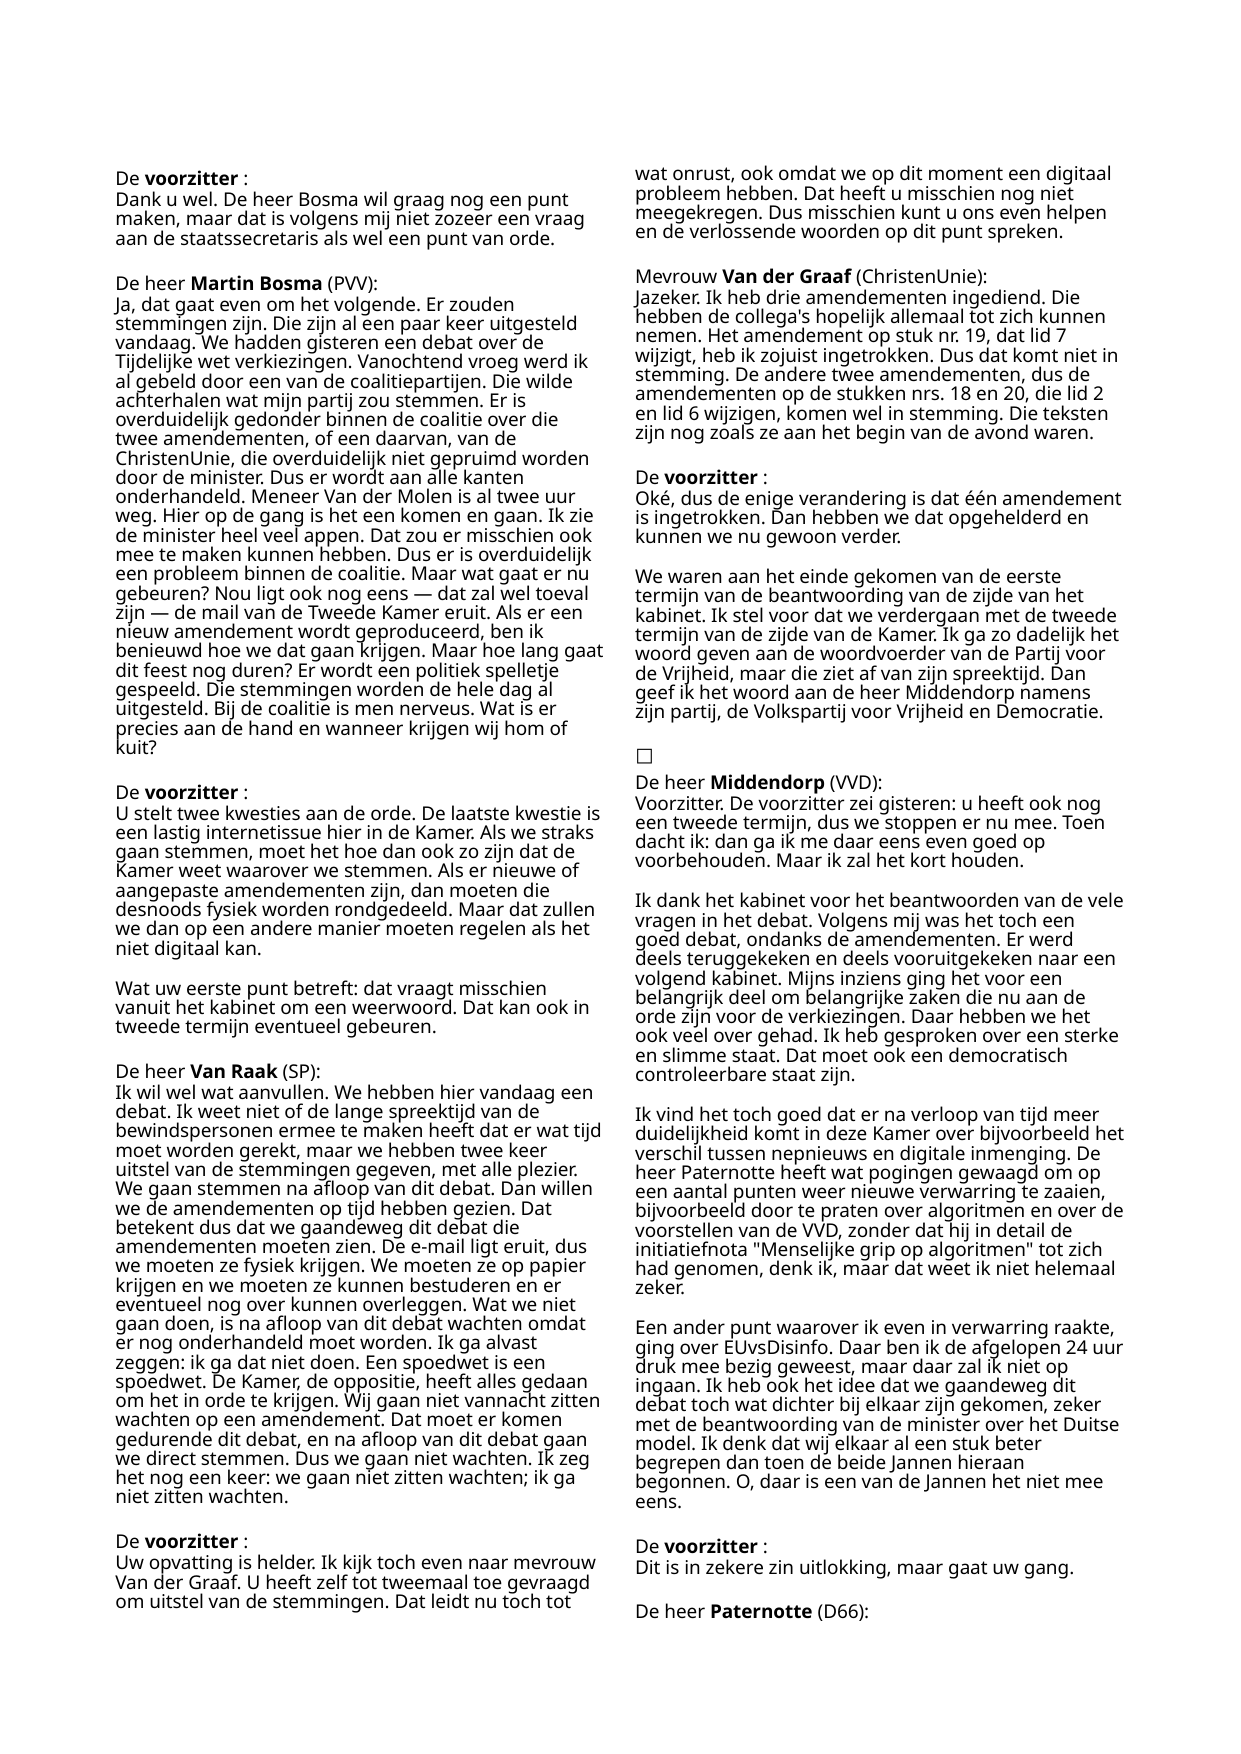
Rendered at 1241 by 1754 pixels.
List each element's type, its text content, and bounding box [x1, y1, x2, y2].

text U stelt twee kwesties aan de orde. De laatste kwestie is een lastig internetissue hier in de Kamer. Als we straks gaan stemmen, moet het hoe dan ook zo zijn dat de Kamer weet waarover we stemmen. Als er nieuwe of aangepaste amendementen zijn, dan moeten die desnoods fysiek worden rondgedeeld. Maar dat zullen we dan op een andere manier moeten regelen als het niet digitaal kan. [115, 804, 605, 959]
text Dank u wel. De heer Bosma wil graag nog een punt maken, maar dat is volgens mij niet zozeer een vraag aan de staatssecretaris als wel een punt van orde. [115, 191, 605, 249]
text Ik dank het kabinet voor het beantwoorden van de vele vragen in het debat. Volgens mij was het toch een goed debat, ondanks de amendementen. Er werd deels teruggekeken en deels vooruitgekeken naar een volgend kabinet. Mijns inziens ging het voor een belangrijk deel om belangrijke zaken die nu aan de orde zijn voor de verkiezingen. Daar hebben we het ook veel over gehad. Ik heb gesproken over een sterke en slimme staat. Dat moet ook een democratisch controleerbare staat zijn. [635, 892, 1125, 1085]
text De voorzitter : [115, 779, 605, 804]
text De voorzitter : [635, 464, 1125, 490]
text De heer Van Raak (SP): [115, 1058, 605, 1084]
text Ja, dat gaat even om het volgende. Er zouden stemmingen zijn. Die zijn al een paar keer uitgesteld vandaag. We hadden gisteren een debat over de Tijdelijke wet verkiezingen. Vanochtend vroeg werd ik al gebeld door een van de coalitiepartijen. Die wilde achterhalen wat mijn partij zou stemmen. Er is overduidelijk gedonder binnen de coalitie over die twee amendementen, of een daarvan, van de ChristenUnie, die overduidelijk niet gepruimd worden door de minister. Dus er wordt aan alle kanten onderhandeld. Meneer Van der Molen is al twee uur weg. Hier op de gang is het een komen en gaan. Ik zie de minister heel veel appen. Dat zou er misschien ook mee te maken kunnen hebben. Dus er is overduidelijk een probleem binnen de coalitie. Maar wat gaat er nu gebeuren? Nou ligt ook nog eens — dat zal wel toeval zijn — de mail van de Tweede Kamer eruit. Als er een nieuw amendement wordt geproduceerd, ben ik benieuwd hoe we dat gaan krijgen. Maar hoe lang gaat dit feest nog duren? Er wordt een politiek spelletje gespeeld. Die stemmingen worden de hele dag al uitgesteld. Bij de coalitie is men nerveus. Wat is er precies aan de hand en wanneer krijgen wij hom of kuit? [115, 296, 605, 758]
text Mevrouw Van der Graaf (ChristenUnie): [635, 263, 1125, 289]
text De voorzitter : [115, 1529, 605, 1554]
text Ik wil wel wat aanvullen. We hebben hier vandaag een debat. Ik weet niet of de lange spreektijd van de bewindspersonen ermee te maken heeft dat er wat tijd moet worden gerekt, maar we hebben twee keer uitstel van de stemmingen gegeven, met alle plezier. We gaan stemmen na afloop van dit debat. Dan willen we de amendementen op tijd hebben gezien. Dat betekent dus dat we gaandeweg dit debat die amendementen moeten zien. De e-mail ligt eruit, dus we moeten ze fysiek krijgen. We moeten ze op papier krijgen en we moeten ze kunnen bestuderen en er eventueel nog over kunnen overleggen. Wat we niet gaan doen, is na afloop van dit debat wachten omdat er nog onderhandeld moet worden. Ik ga alvast zeggen: ik ga dat niet doen. Een spoedwet is een spoedwet. De Kamer, de oppositie, heeft alles gedaan om het in orde te krijgen. Wij gaan niet vannacht zitten wachten op een amendement. Dat moet er komen gedurende dit debat, en na afloop van dit debat gaan we direct stemmen. Dus we gaan niet wachten. Ik zeg het nog een keer: we gaan niet zitten wachten; ik ga niet zitten wachten. [115, 1084, 605, 1508]
text Ik vind het toch goed dat er na verloop van tijd meer duidelijkheid komt in deze Kamer over bijvoorbeeld het verschil tussen nepnieuws en digitale inmenging. De heer Paternotte heeft wat pogingen gewaagd om op een aantal punten weer nieuwe verwarring te zaaien, bijvoorbeeld door te praten over algoritmen en over de voorstellen van de VVD, zonder dat hij in detail de initiatiefnota "Menselijke grip op algoritmen" tot zich had genomen, denk ik, maar dat weet ik niet helemaal zeker. [635, 1106, 1125, 1299]
text De heer Paternotte (D66): [635, 1599, 1125, 1624]
text Een ander punt waarover ik even in verwarring raakte, ging over EUvsDisinfo. Daar ben ik de afgelopen 24 uur druk mee bezig geweest, maar daar zal ik niet op ingaan. Ik heb ook het idee dat we gaandeweg dit debat toch wat dichter bij elkaar zijn gekomen, zeker met de beantwoording van de minister over het Duitse model. Ik denk dat wij elkaar al een stuk beter begrepen dan toen de beide Jannen hieraan begonnen. O, daar is een van de Jannen het niet mee eens. [635, 1319, 1125, 1512]
text Voorzitter. De voorzitter zei gisteren: u heeft ook nog een tweede termijn, dus we stoppen er nu mee. Toen dacht ik: dan ga ik me daar eens even goed op voorbehouden. Maar ik zal het kort houden. [635, 795, 1125, 872]
text De heer Martin Bosma (PVV): [115, 270, 605, 296]
text De heer Middendorp (VVD): [635, 769, 1125, 795]
text Oké, dus de enige verandering is dat één amendement is ingetrokken. Dan hebben we dat opgehelderd en kunnen we nu gewoon verder. [635, 490, 1125, 547]
text Jazeker. Ik heb drie amendementen ingediend. Die hebben de collega's hopelijk allemaal tot zich kunnen nemen. Het amendement op stuk nr. 19, dat lid 7 wijzigt, heb ik zojuist ingetrokken. Dus dat komt niet in stemming. De andere twee amendementen, dus de amendementen op de stukken nrs. 18 en 20, die lid 2 en lid 6 wijzigen, komen wel in stemming. Die teksten zijn nog zoals ze aan het begin van de avond waren. [635, 289, 1125, 443]
text Dit is in zekere zin uitlokking, maar gaat uw gang. [635, 1559, 1125, 1578]
text We waren aan het einde gekomen van de eerste termijn van de beantwoording van de zijde van het kabinet. Ik stel voor dat we verdergaan met de tweede termijn van de zijde van de Kamer. Ik ga zo dadelijk het woord geven aan de woordvoerder van de Partij voor de Vrijheid, maar die ziet af van zijn spreektijd. Dan geef ik het woord aan de heer Middendorp namens zijn partij, de Volkspartij voor Vrijheid en Democratie. [635, 568, 1125, 722]
text De voorzitter : [635, 1533, 1125, 1559]
text wat onrust, ook omdat we op dit moment een digitaal probleem hebben. Dat heeft u misschien nog niet meegekregen. Dus misschien kunt u ons even helpen en de verlossende woorden op dit punt spreken. [635, 165, 1125, 242]
text De voorzitter : [115, 165, 605, 191]
text Uw opvatting is helder. Ik kijk toch even naar mevrouw Van der Graaf. U heeft zelf tot tweemaal toe gevraagd om uitstel van de stemmingen. Dat leidt nu toch tot [115, 1554, 605, 1612]
text ⬜ [635, 743, 1125, 769]
text Wat uw eerste punt betreft: dat vraagt misschien vanuit het kabinet om een weerwoord. Dat kan ook in tweede termijn eventueel gebeuren. [115, 979, 605, 1037]
